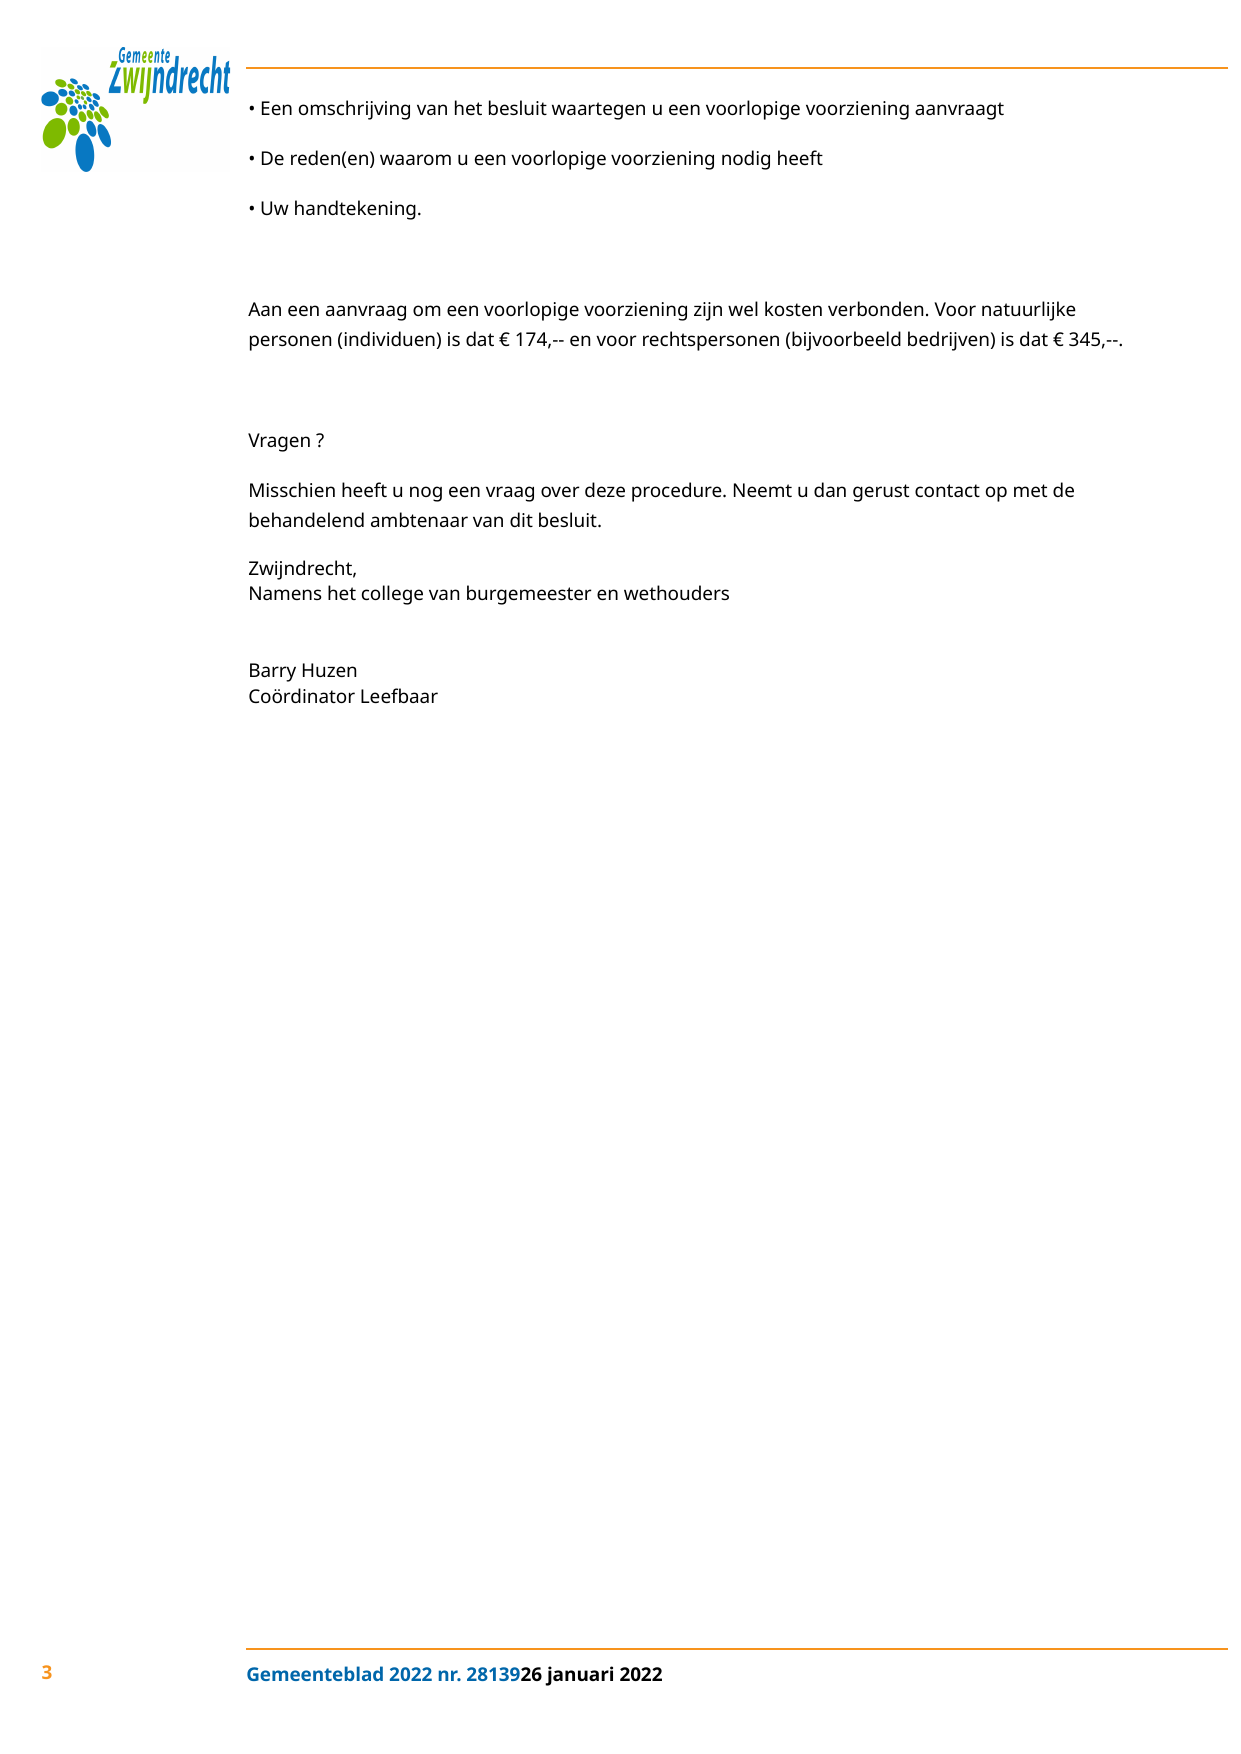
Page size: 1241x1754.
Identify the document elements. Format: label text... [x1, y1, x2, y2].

text Zwijndrecht, [248, 555, 1152, 580]
text Misschien heeft u nog een vraag over deze procedure. Neemt u dan gerust contact op met de behandelend ambtenaar van dit besluit. [248, 477, 1152, 533]
text Namens het college van burgemeester en wethouders [248, 580, 1152, 606]
text • Uw handtekening. [248, 196, 1152, 221]
text • De reden(en) waarom u een voorlopige voorziening nodig heeft [248, 145, 1152, 171]
text Vragen ? [248, 427, 1152, 453]
picture [41, 47, 231, 172]
text Barry Huzen [248, 658, 1152, 683]
text Aan een aanvraag om een voorlopige voorziening zijn wel kosten verbonden. Voor natuurlijke personen (individuen) is dat € 174,-- en voor rechtspersonen (bijvoorbeeld bedrijven) is dat € 345,--. [248, 296, 1152, 352]
text • Een omschrijving van het besluit waartegen u een voorlopige voorziening aanvraagt [248, 95, 1152, 121]
text Coördinator Leefbaar [248, 683, 1152, 709]
